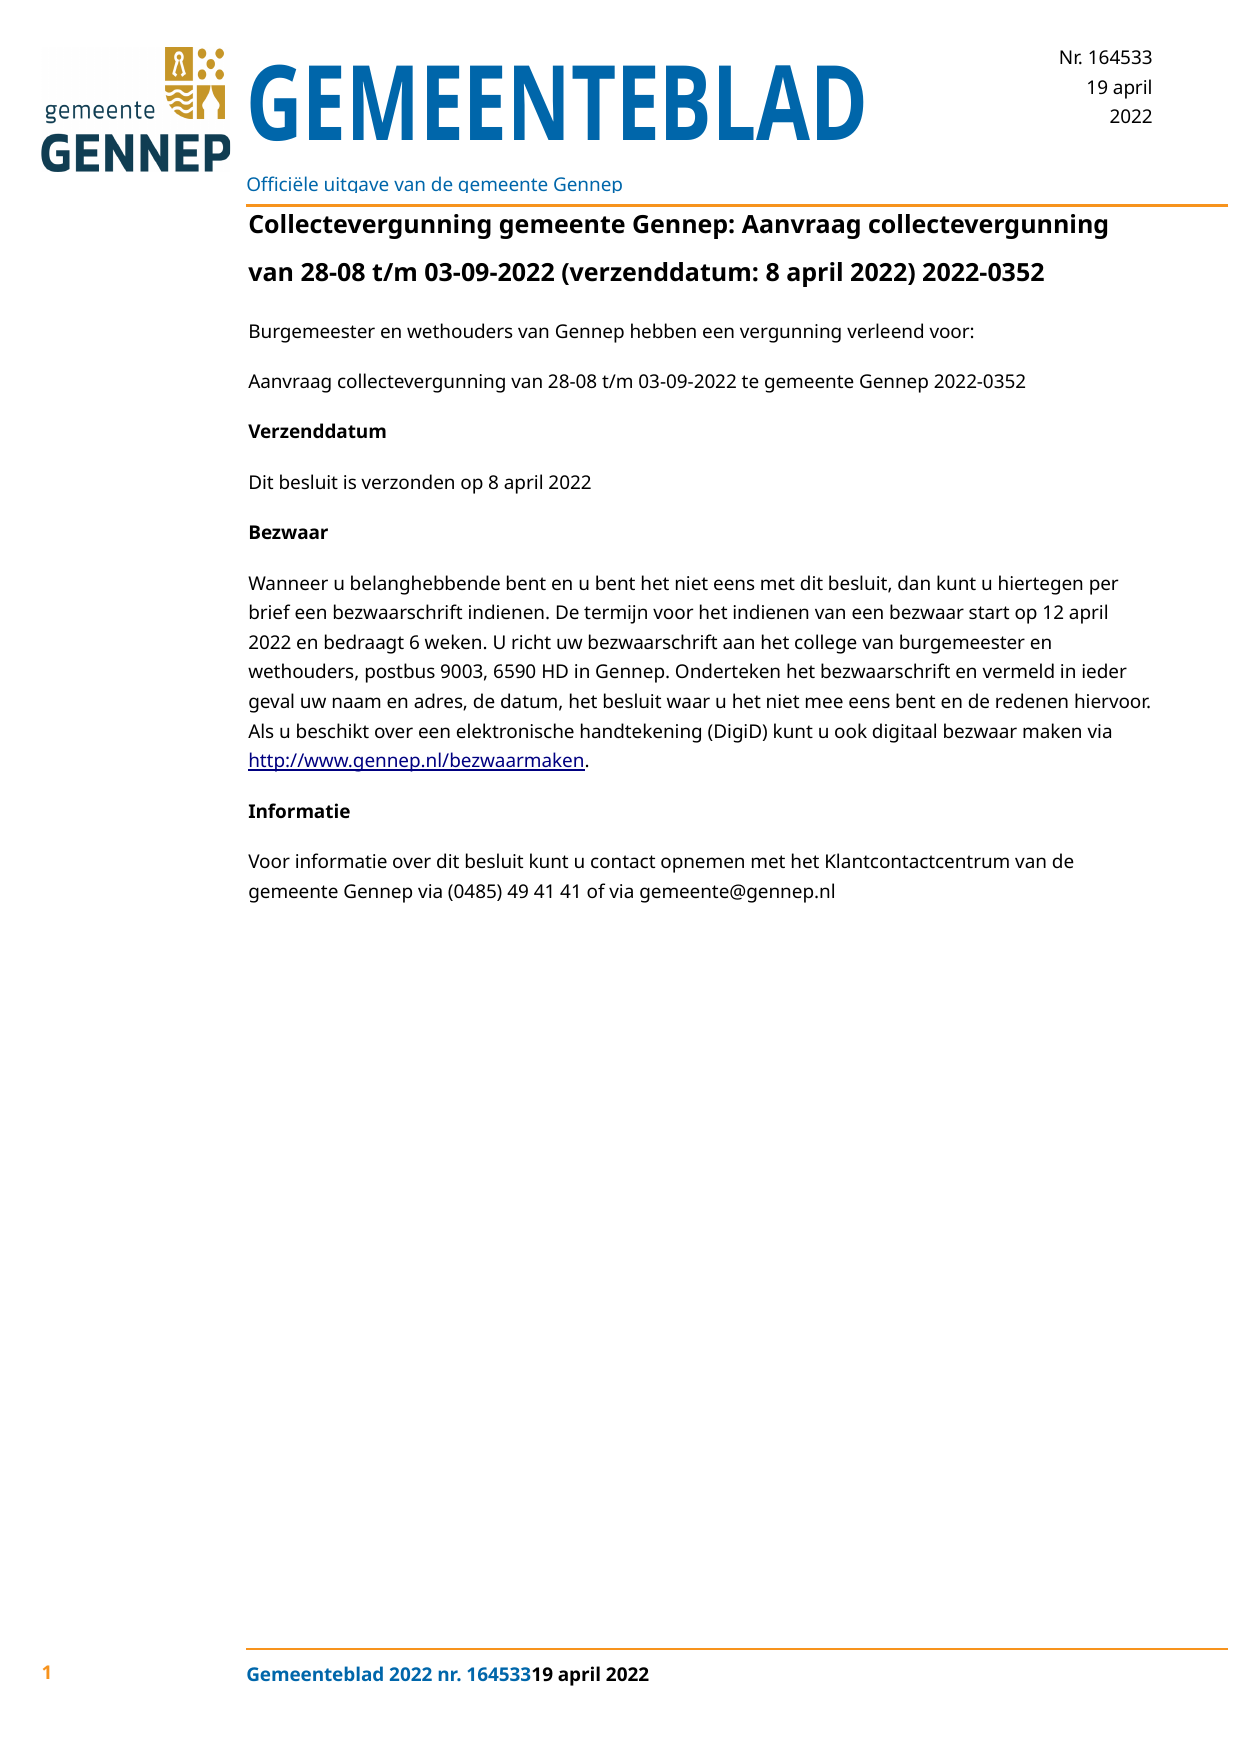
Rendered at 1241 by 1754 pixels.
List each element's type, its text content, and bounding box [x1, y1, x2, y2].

text Dit besluit is verzonden op 8 april 2022 [248, 469, 1152, 495]
text Verzenddatum [248, 419, 1152, 444]
text Burgemeester en wethouders van Gennep hebben een vergunning verleend voor: [248, 318, 1152, 344]
text Collectevergunning gemeente Gennep: Aanvraag collectevergunning van 28-08 t/m 03-09-2022 (verzenddatum: 8 april 2022) 2022-0352 [248, 207, 1152, 288]
text Wanneer u belanghebbende bent en u bent het niet eens met dit besluit, dan kunt u hiertegen per brief een bezwaarschrift indienen. De termijn voor het indienen van een bezwaar start op 12 april 2022 en bedraagt 6 weken. U richt uw bezwaarschrift aan het college van burgemeester en wethouders, postbus 9003, 6590 HD in Gennep. Onderteken het bezwaarschrift en vermeld in ieder geval uw naam en adres, de datum, het besluit waar u het niet mee eens bent en de redenen hiervoor. Als u beschikt over een elektronische handtekening (DigiD) kunt u ook digitaal bezwaar maken via http://www.gennep.nl/bezwaarmaken. [248, 570, 1152, 773]
picture [41, 47, 231, 172]
text Aanvraag collectevergunning van 28-08 t/m 03-09-2022 te gemeente Gennep 2022-0352 [248, 368, 1152, 394]
text Voor informatie over dit besluit kunt u contact opnemen met het Klantcontactcentrum van de gemeente Gennep via (0485) 49 41 41 of via gemeente@gennep.nl [248, 848, 1152, 904]
text Bezwaar [248, 519, 1152, 545]
text Informatie [248, 798, 1152, 824]
